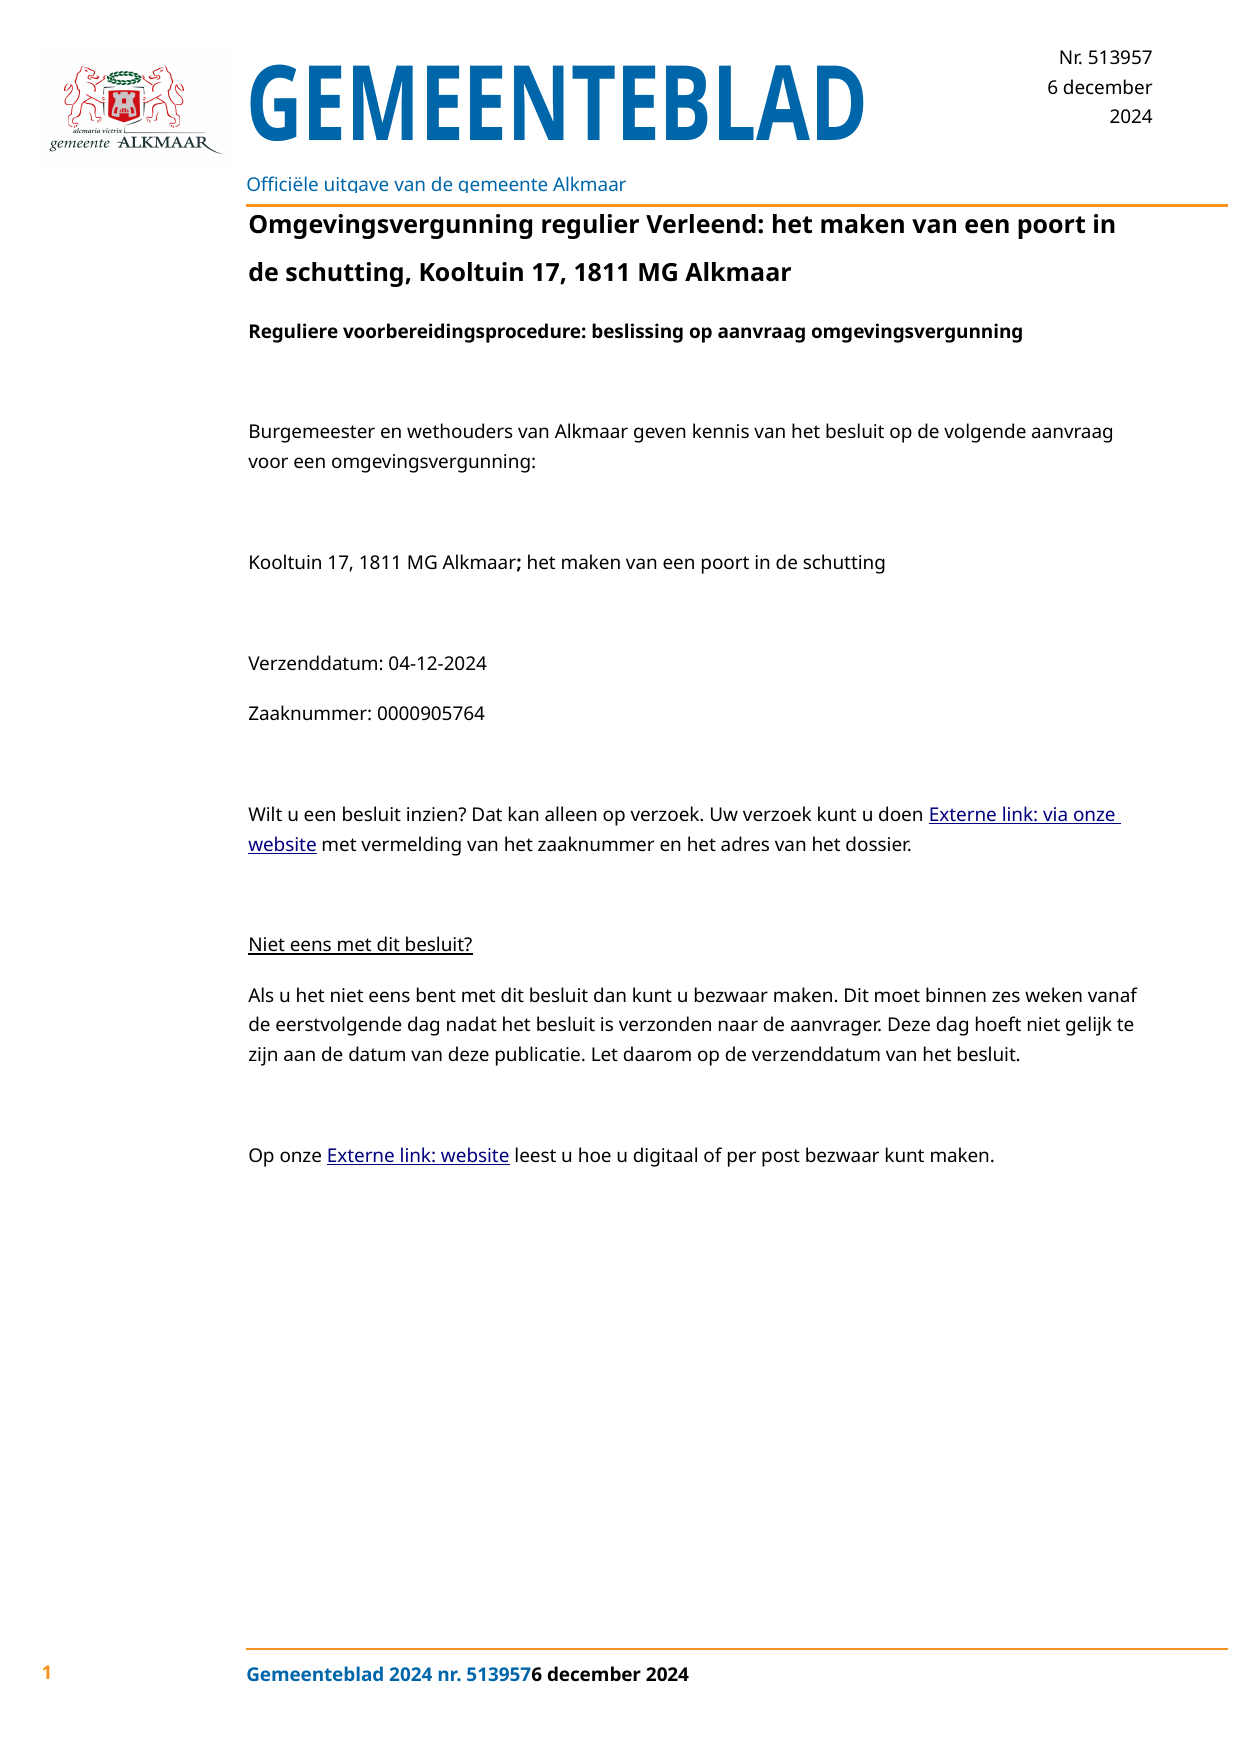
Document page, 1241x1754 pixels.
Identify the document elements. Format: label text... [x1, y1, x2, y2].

text Burgemeester en wethouders van Alkmaar geven kennis van het besluit op de volgende aanvraag voor een omgevingsvergunning: [248, 419, 1152, 474]
text Kooltuin 17, 1811 MG Alkmaar; het maken van een poort in de schutting [248, 549, 1152, 575]
text Wilt u een besluit inzien? Dat kan alleen op verzoek. Uw verzoek kunt u doen Externe link: via onze website met vermelding van het zaaknummer en het adres van het dossier. [248, 801, 1152, 857]
text Niet eens met dit besluit? [248, 932, 1152, 957]
text Omgevingsvergunning regulier Verleend: het maken van een poort in de schutting, Kooltuin 17, 1811 MG Alkmaar [248, 207, 1152, 288]
text Op onze Externe link: website leest u hoe u digitaal of per post bezwaar kunt maken. [248, 1142, 1152, 1168]
text Verzenddatum: 04-12-2024 [248, 650, 1152, 676]
text Reguliere voorbereidingsprocedure: beslissing op aanvraag omgevingsvergunning [248, 318, 1152, 344]
picture [41, 47, 231, 172]
text Zaaknummer: 0000905764 [248, 700, 1152, 726]
text Als u het niet eens bent met dit besluit dan kunt u bezwaar maken. Dit moet binnen zes weken vanaf de eerstvolgende dag nadat het besluit is verzonden naar de aanvrager. Deze dag hoeft niet gelijk te zijn aan de datum van deze publicatie. Let daarom op de verzenddatum van het besluit. [248, 982, 1152, 1067]
